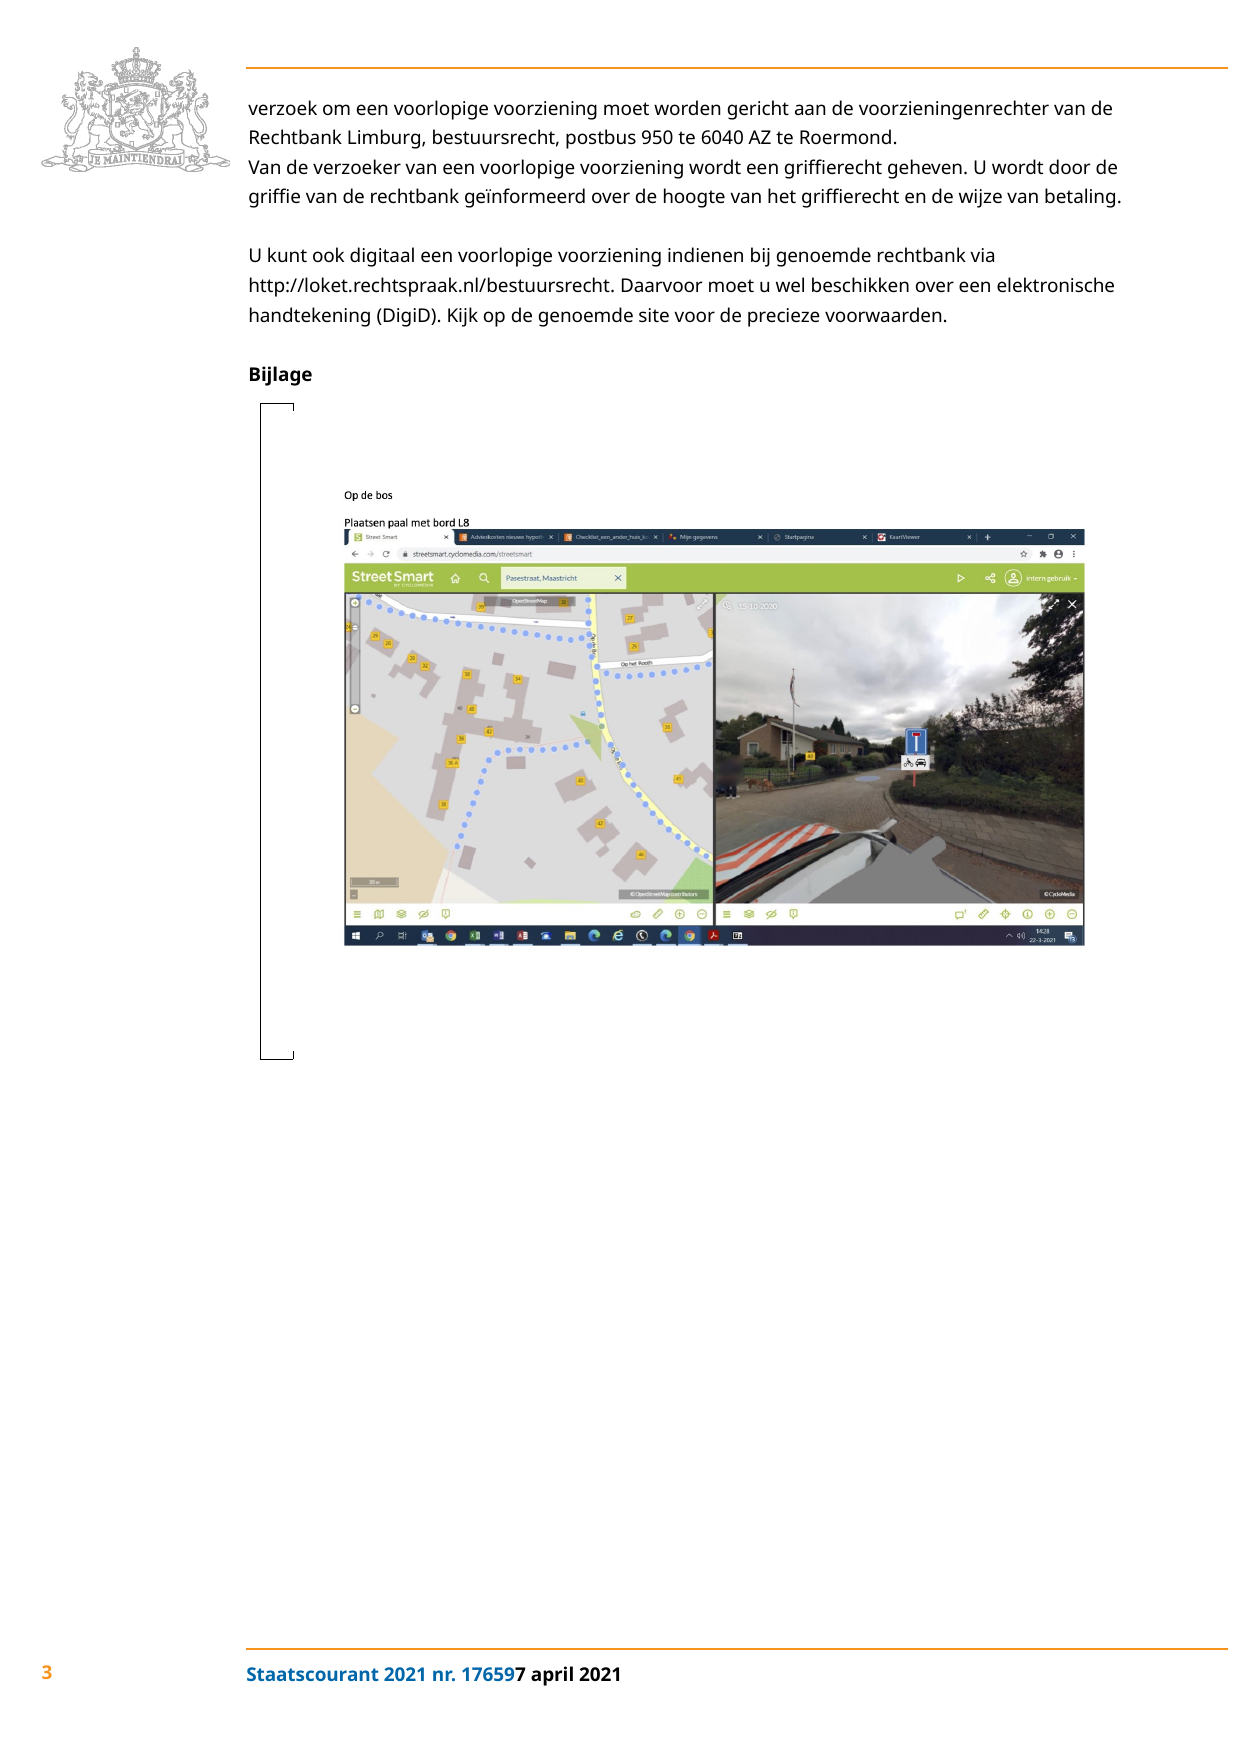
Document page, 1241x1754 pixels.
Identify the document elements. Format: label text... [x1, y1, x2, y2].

text Van de verzoeker van een voorlopige voorziening wordt een griffierecht geheven. U wordt door de griffie van de rechtbank geïnformeerd over de hoogte van het griffierecht en de wijze van betaling. [248, 154, 1152, 209]
text U kunt ook digitaal een voorlopige voorziening indienen bij genoemde rechtbank via http://loket.rechtspraak.nl/bestuursrecht. Daarvoor moet u wel beschikken over een elektronische handtekening (DigiD). Kijk op de genoemde site voor de precieze voorwaarden. [248, 243, 1152, 328]
picture [268, 411, 1173, 1051]
picture [41, 47, 231, 172]
text verzoek om een voorlopige voorziening moet worden gericht aan de voorzieningenrechter van de Rechtbank Limburg, bestuursrecht, postbus 950 te 6040 AZ te Roermond. [248, 95, 1152, 150]
text Bijlage [248, 361, 1152, 387]
